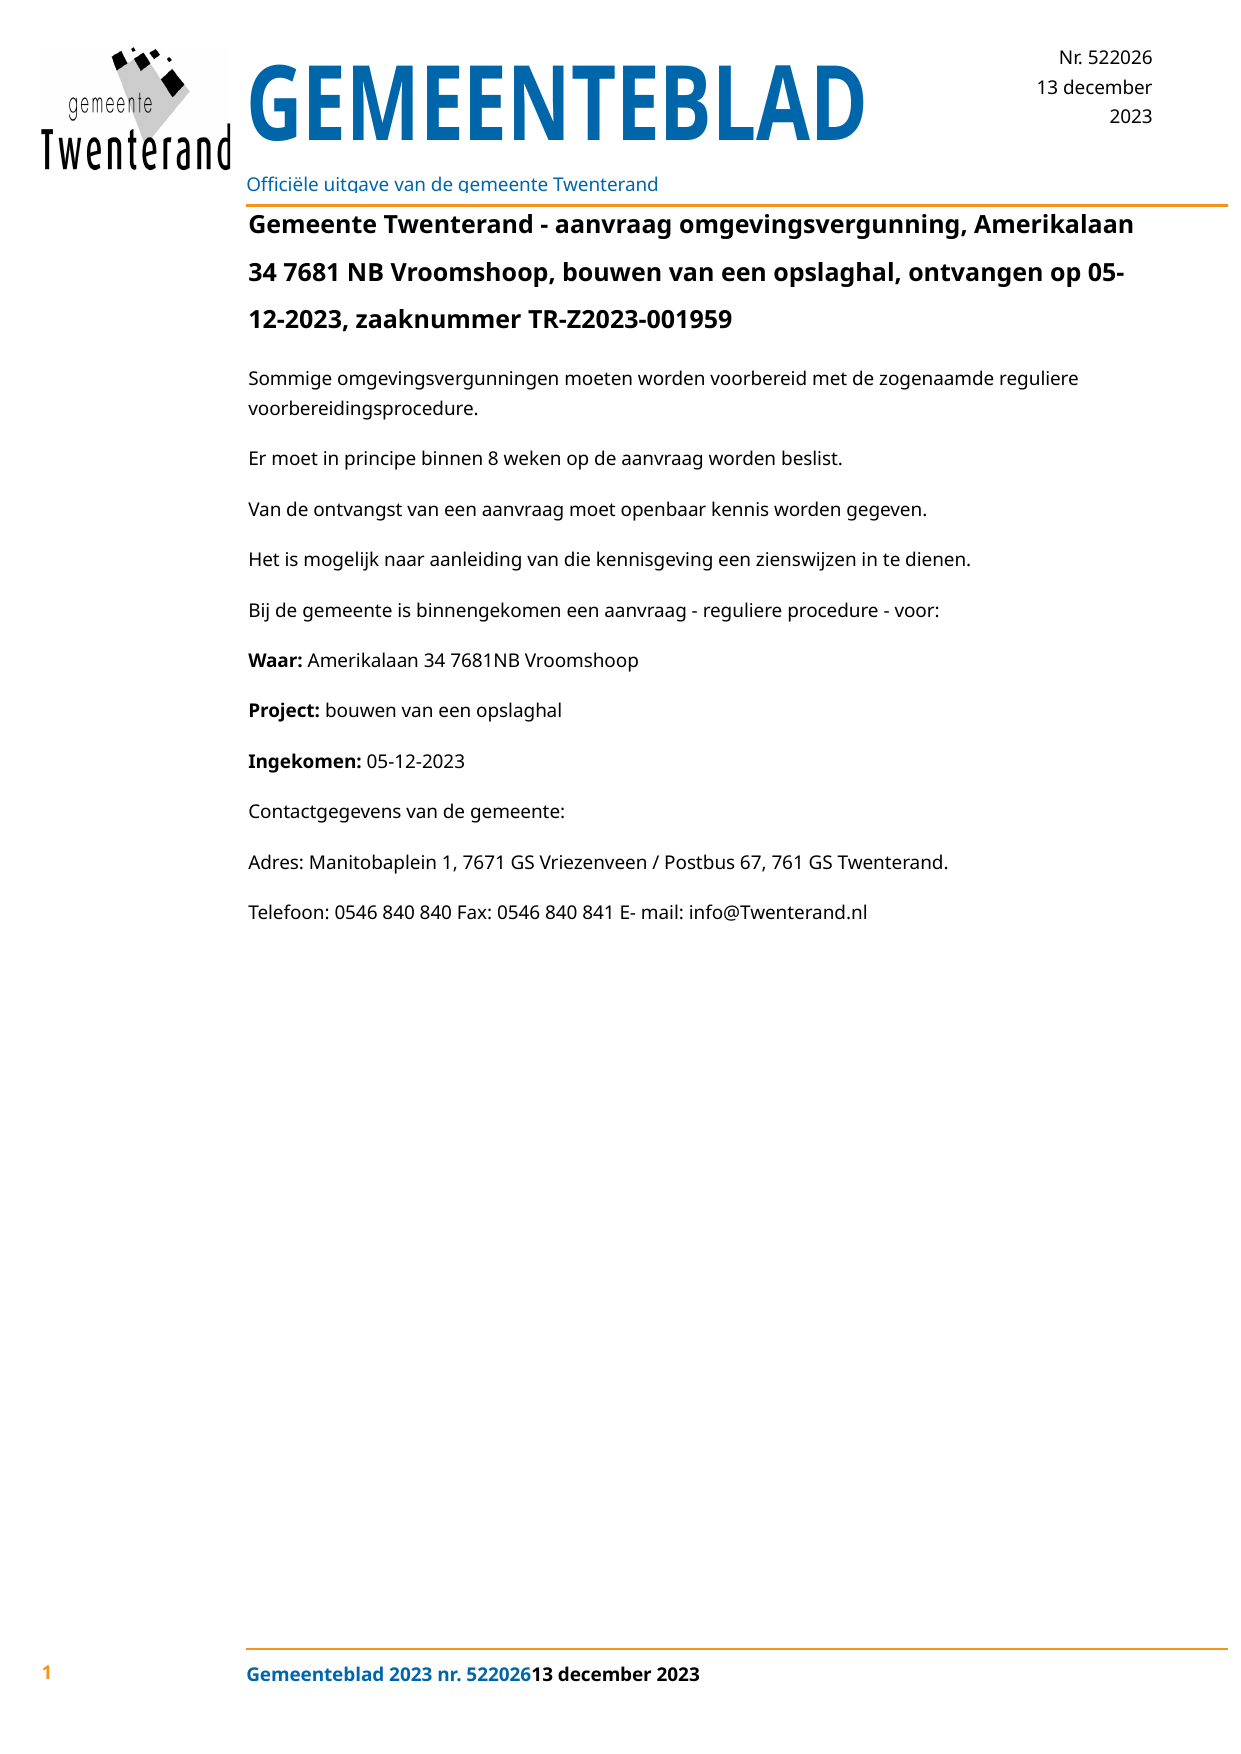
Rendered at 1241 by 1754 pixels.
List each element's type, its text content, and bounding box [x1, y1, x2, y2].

text Sommige omgevingsvergunningen moeten worden voorbereid met de zogenaamde reguliere voorbereidingsprocedure. [248, 366, 1152, 421]
text Ingekomen: 05-12-2023 [248, 748, 1152, 774]
text Bij de gemeente is binnengekomen een aanvraag - reguliere procedure - voor: [248, 597, 1152, 622]
text Telefoon: 0546 840 840 Fax: 0546 840 841 E- mail: info@Twenterand.nl [248, 899, 1152, 925]
picture [41, 47, 231, 172]
text Adres: Manitobaplein 1, 7671 GS Vriezenveen / Postbus 67, 761 GS Twenterand. [248, 849, 1152, 874]
text Het is mogelijk naar aanleiding van die kennisgeving een zienswijzen in te dienen. [248, 546, 1152, 572]
text Waar: Amerikalaan 34 7681NB Vroomshoop [248, 647, 1152, 673]
text Er moet in principe binnen 8 weken op de aanvraag worden beslist. [248, 446, 1152, 471]
text Van de ontvangst van een aanvraag moet openbaar kennis worden gegeven. [248, 496, 1152, 522]
text Gemeente Twenterand - aanvraag omgevingsvergunning, Amerikalaan 34 7681 NB Vroomshoop, bouwen van een opslaghal, ontvangen op 05-12-2023, zaaknummer TR-Z2023-001959 [248, 207, 1152, 336]
text Contactgegevens van de gemeente: [248, 798, 1152, 824]
text Project: bouwen van een opslaghal [248, 698, 1152, 723]
